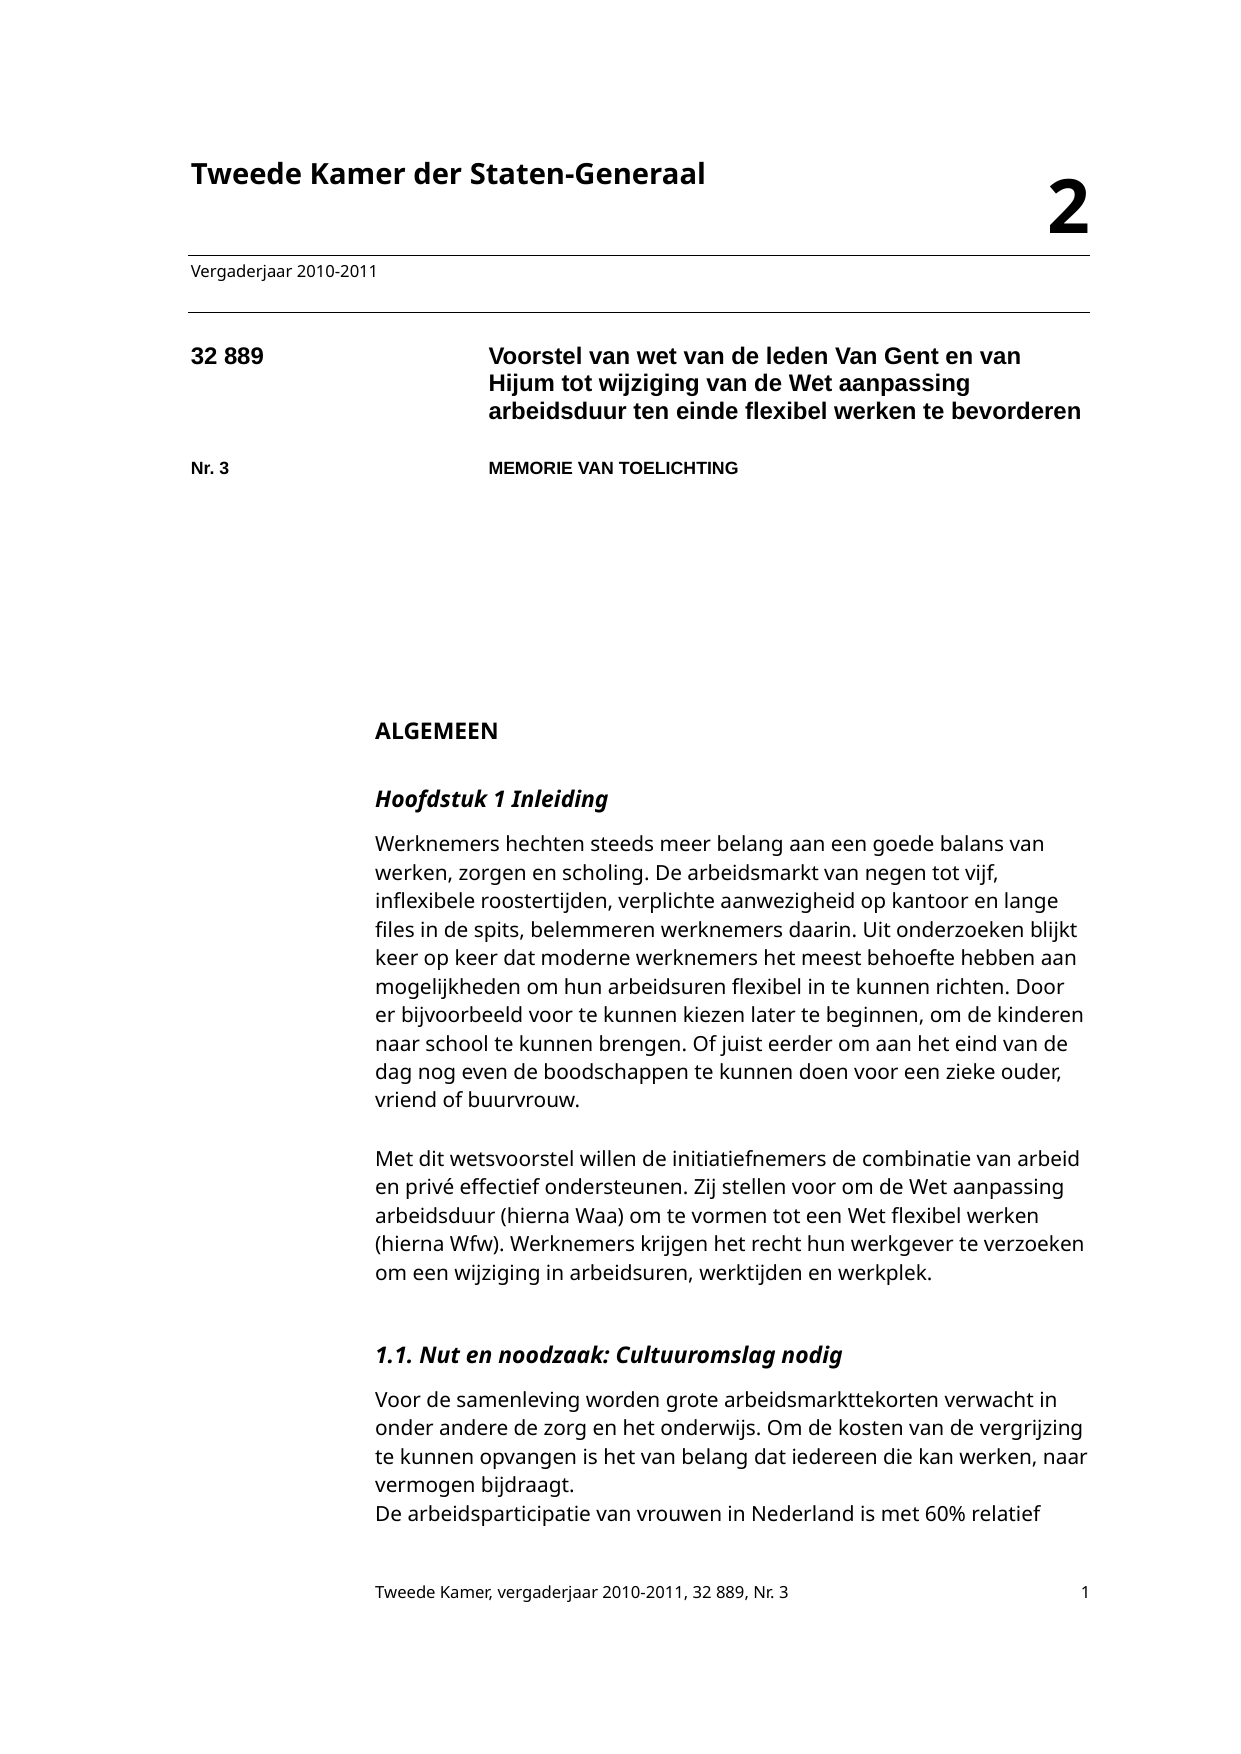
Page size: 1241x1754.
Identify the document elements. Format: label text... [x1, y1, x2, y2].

text Met dit wetsvoorstel willen de initiatiefnemers de combinatie van arbeid en privé effectief ondersteunen. Zij stellen voor om de Wet aanpassing arbeidsduur (hierna Waa) om te vormen tot een Wet flexibel werken (hierna Wfw). Werknemers krijgen het recht hun werkgever te verzoeken om een wijziging in arbeidsuren, werktijden en werkplek. [375, 1144, 1090, 1286]
subtitle Hoofdstuk 1 Inleiding [375, 783, 1090, 814]
table_header 2 [910, 150, 1090, 255]
text Voor de samenleving worden grote arbeidsmarkttekorten verwacht in onder andere de zorg en het onderwijs. Om de kosten van de vergrijzing te kunnen opvangen is het van belang dat iedereen die kan werken, naar vermogen bijdraagt. [375, 1385, 1090, 1499]
table_cell Vergaderjaar 2010-2011 [188, 256, 485, 312]
table_cell 32 889 [188, 339, 485, 454]
text Werknemers hechten steeds meer belang aan een goede balans van werken, zorgen en scholing. De arbeidsmarkt van negen tot vijf, inflexibele roostertijden, verplichte aanwezigheid op kantoor en lange files in de spits, belemmeren werknemers daarin. Uit onderzoeken blijkt keer op keer dat moderne werknemers het meest behoefte hebben aan mogelijkheden om hun arbeidsuren flexibel in te kunnen richten. Door er bijvoorbeeld voor te kunnen kiezen later te beginnen, om de kinderen naar school te kunnen brengen. Of juist eerder om aan het eind van de dag nog even de boodschappen te kunnen doen voor een zieke ouder, vriend of buurvrouw. [375, 829, 1090, 1114]
table_header Tweede Kamer der Staten-Generaal [188, 150, 909, 255]
table_cell Nr. 3 [188, 455, 485, 573]
subtitle ALGEMEEN [375, 714, 1090, 746]
table_cell MEMORIE VAN TOELICHTING [485, 455, 1090, 573]
table_cell [485, 256, 1090, 312]
table_cell [485, 313, 1090, 339]
subtitle 1.1. Nut en noodzaak: Cultuuromslag nodig [375, 1339, 1090, 1370]
table_cell Voorstel van wet van de leden Van Gent en van Hijum tot wijziging van de Wet aanpassing arbeidsduur ten einde flexibel werken te bevorderen [485, 339, 1090, 454]
table_cell [188, 313, 485, 339]
text De arbeidsparticipatie van vrouwen in Nederland is met 60% relatief [375, 1499, 1090, 1527]
